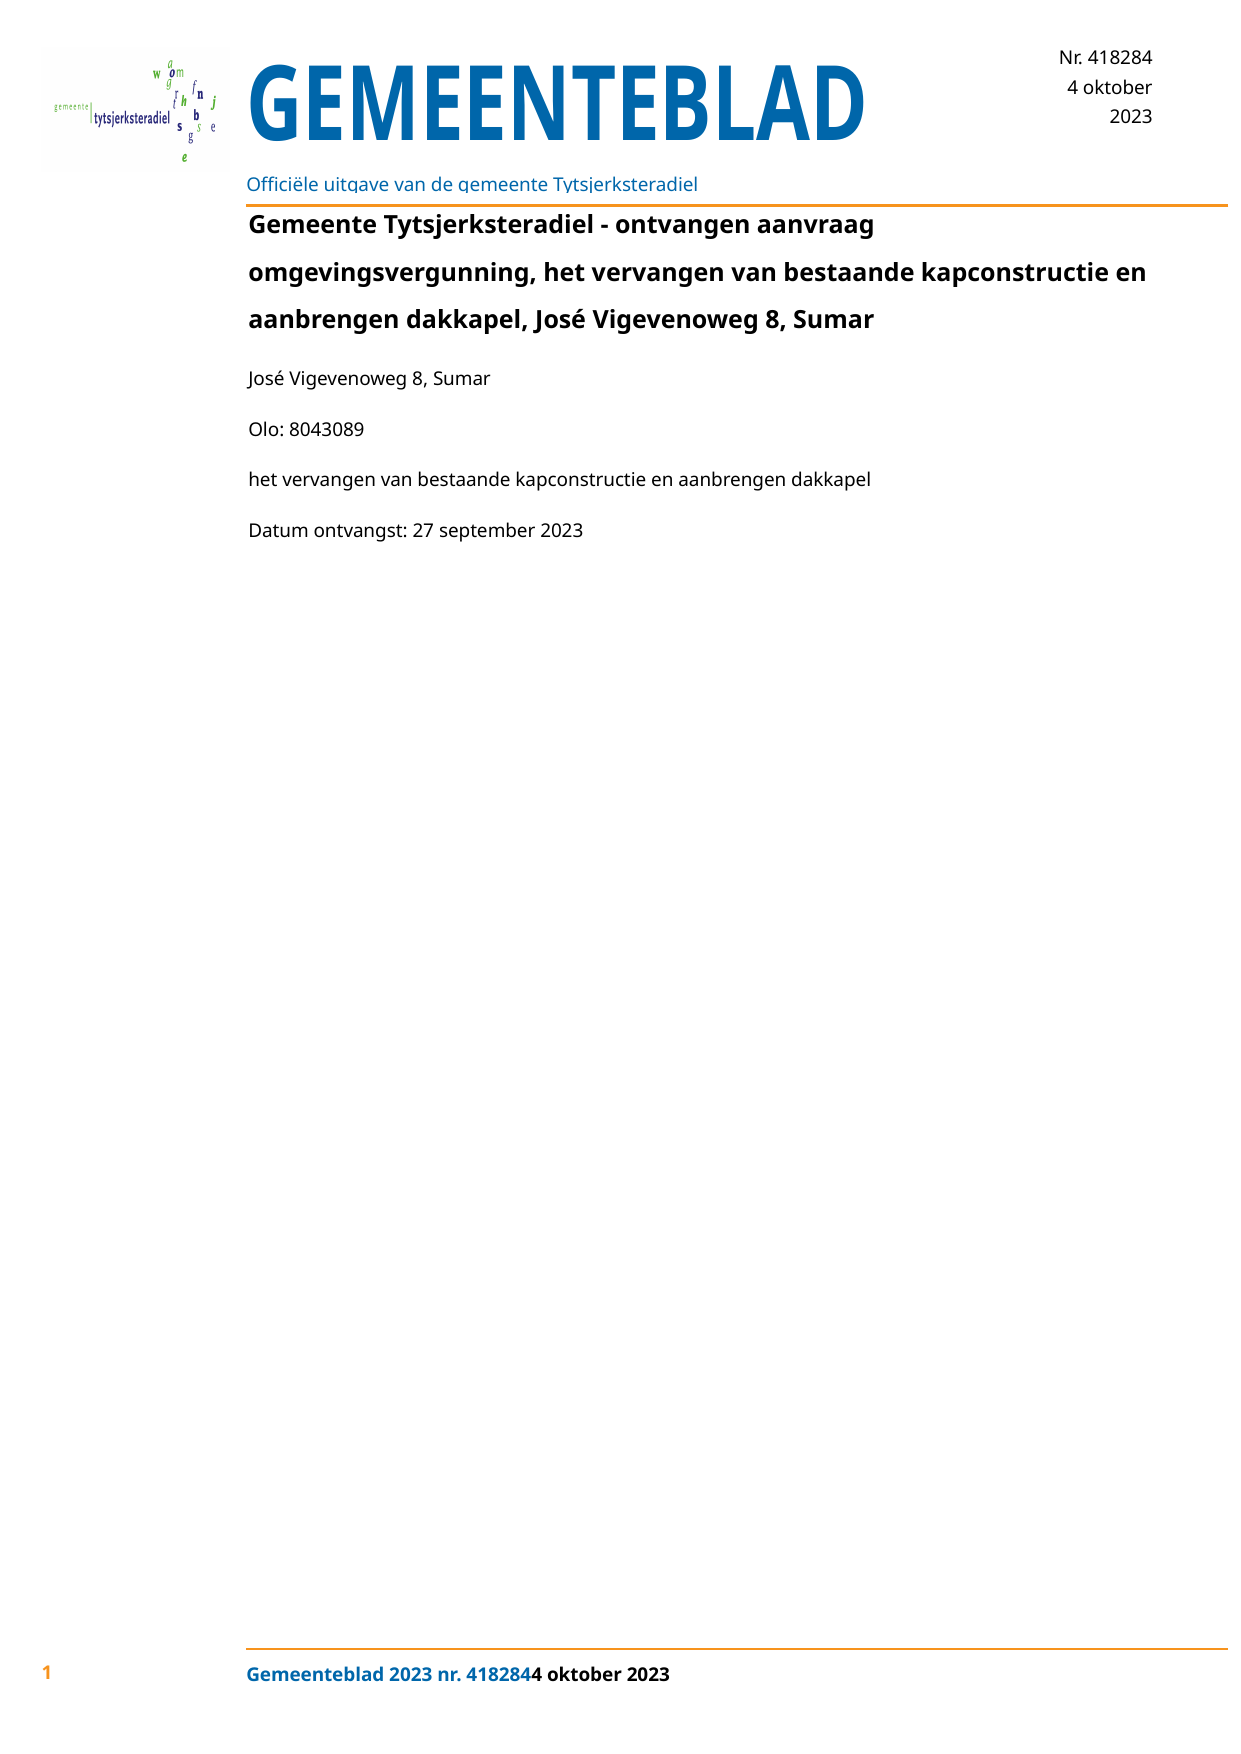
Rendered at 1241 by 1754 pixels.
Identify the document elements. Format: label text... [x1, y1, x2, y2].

text Datum ontvangst: 27 september 2023 [248, 517, 1152, 542]
picture [41, 47, 231, 172]
text Olo: 8043089 [248, 416, 1152, 442]
text José Vigevenoweg 8, Sumar [248, 366, 1152, 391]
text het vervangen van bestaande kapconstructie en aanbrengen dakkapel [248, 466, 1152, 492]
text Gemeente Tytsjerksteradiel - ontvangen aanvraag omgevingsvergunning, het vervangen van bestaande kapconstructie en aanbrengen dakkapel, José Vigevenoweg 8, Sumar [248, 207, 1152, 336]
